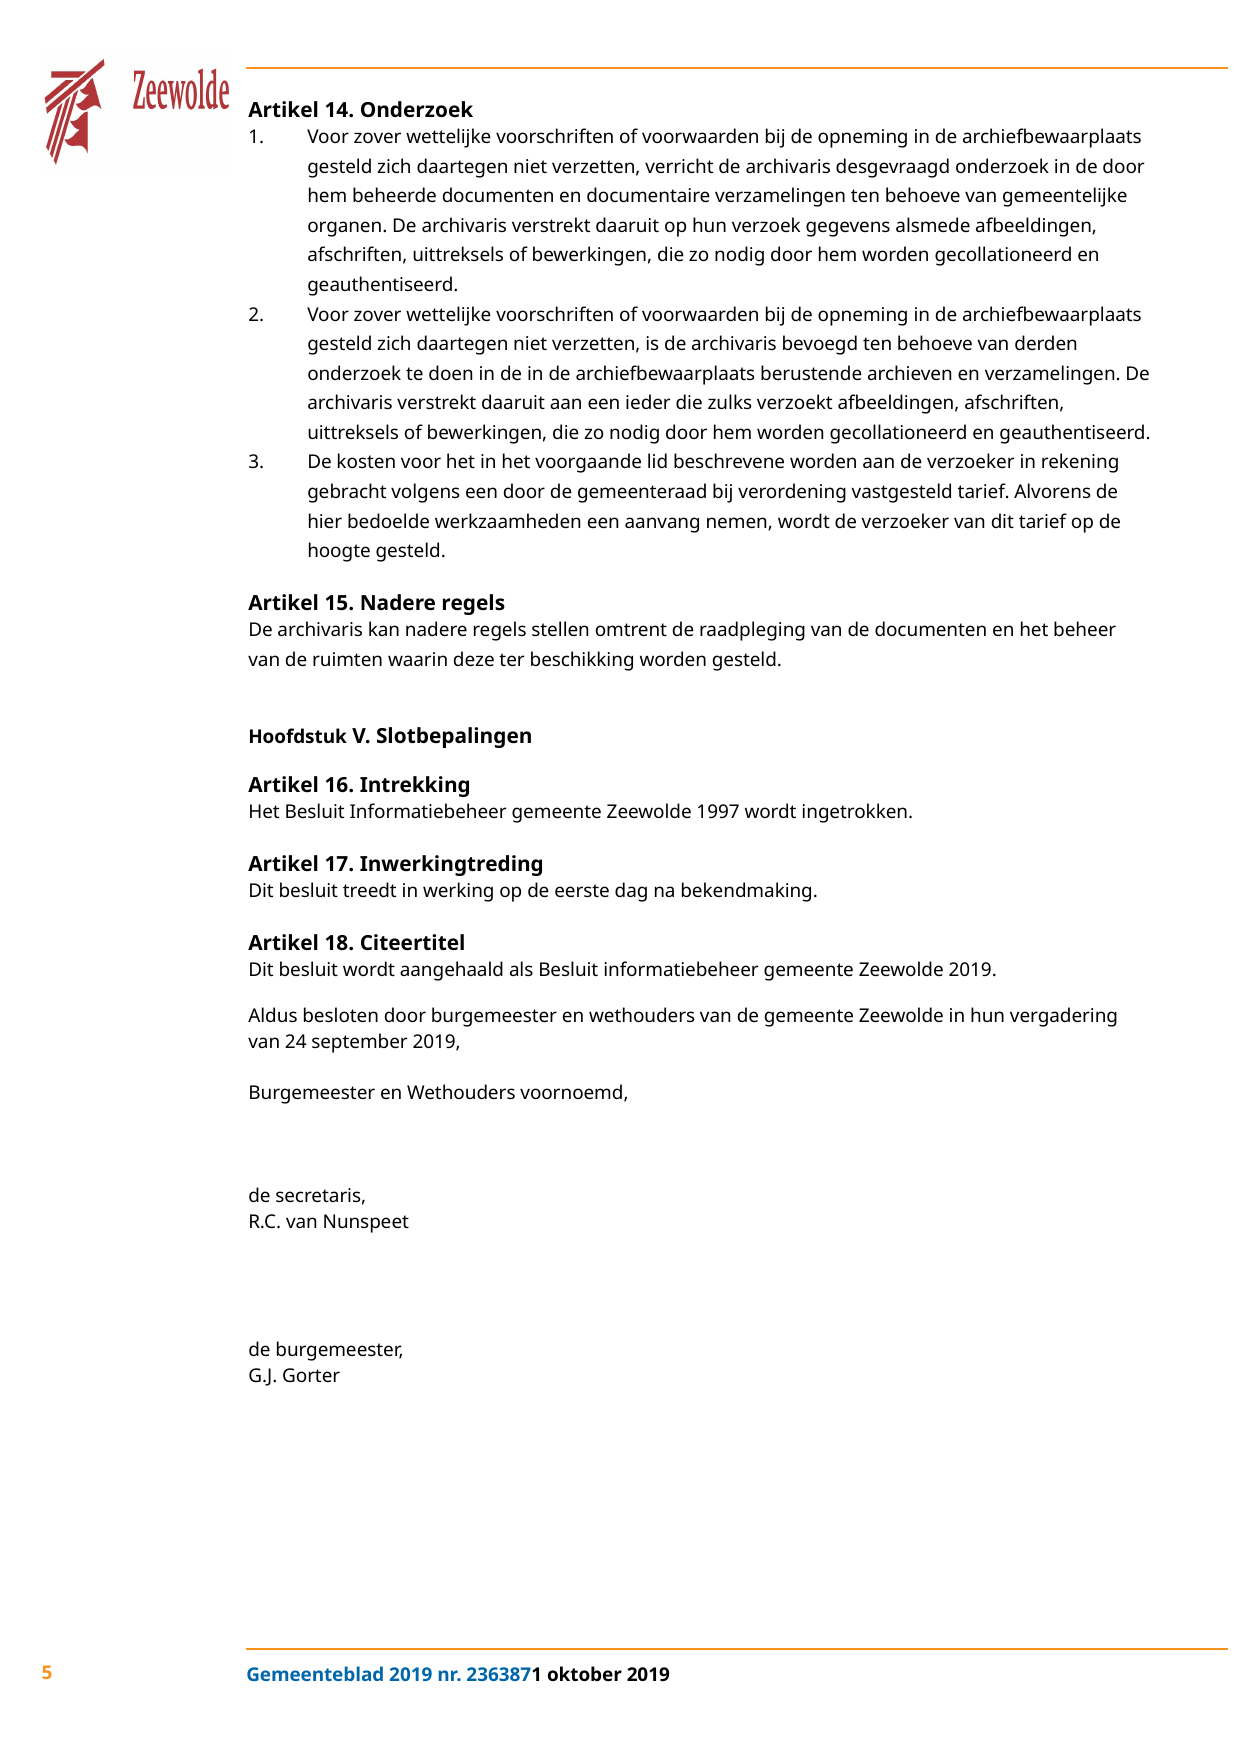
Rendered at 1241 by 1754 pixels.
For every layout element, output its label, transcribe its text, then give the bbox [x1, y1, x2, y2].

text Artikel 14. Onderzoek [248, 95, 1152, 123]
picture [41, 47, 231, 172]
text G.J. Gorter [248, 1362, 1152, 1388]
text Artikel 16. Intrekking [248, 770, 1152, 799]
text Hoofdstuk V. Slotbepalingen [248, 721, 1152, 749]
text Dit besluit treedt in werking op de eerste dag na bekendmaking. [248, 878, 1152, 903]
list Voor zover wettelijke voorschriften of voorwaarden bij de opneming in de archiefbewaarplaats gesteld zich daartegen niet verzetten, is de archivaris bevoegd ten behoeve van derden onderzoek te doen in de in de archiefbewaarplaats berustende archieven en verzamelingen. De archivaris verstrekt daaruit aan een ieder die zulks verzoekt afbeeldingen, afschriften, uittreksels of bewerkingen, die zo nodig door hem worden gecollationeerd en geauthentiseerd. [248, 301, 1152, 445]
text Aldus besloten door burgemeester en wethouders van de gemeente Zeewolde in hun vergadering van 24 september 2019, [248, 1002, 1152, 1053]
text R.C. van Nunspeet [248, 1208, 1152, 1234]
text de burgemeester, [248, 1337, 1152, 1362]
text Artikel 18. Citeertitel [248, 928, 1152, 956]
list Voor zover wettelijke voorschriften of voorwaarden bij de opneming in de archiefbewaarplaats gesteld zich daartegen niet verzetten, verricht de archivaris desgevraagd onderzoek in de door hem beheerde documenten en documentaire verzamelingen ten behoeve van gemeentelijke organen. De archivaris verstrekt daaruit op hun verzoek gegevens alsmede afbeeldingen, afschriften, uittreksels of bewerkingen, die zo nodig door hem worden gecollationeerd en geauthentiseerd. [248, 123, 1152, 297]
text Het Besluit Informatiebeheer gemeente Zeewolde 1997 wordt ingetrokken. [248, 799, 1152, 824]
text Dit besluit wordt aangehaald als Besluit informatiebeheer gemeente Zeewolde 2019. [248, 956, 1152, 982]
text Artikel 15. Nadere regels [248, 588, 1152, 616]
text de secretaris, [248, 1182, 1152, 1208]
text Burgemeester en Wethouders voornoemd, [248, 1079, 1152, 1105]
text De archivaris kan nadere regels stellen omtrent de raadpleging van de documenten en het beheer van de ruimten waarin deze ter beschikking worden gesteld. [248, 616, 1152, 672]
text Artikel 17. Inwerkingtreding [248, 849, 1152, 878]
list De kosten voor het in het voorgaande lid beschrevene worden aan de verzoeker in rekening gebracht volgens een door de gemeenteraad bij verordening vastgesteld tarief. Alvorens de hier bedoelde werkzaamheden een aanvang nemen, wordt de verzoeker van dit tarief op de hoogte gesteld. [248, 449, 1152, 563]
